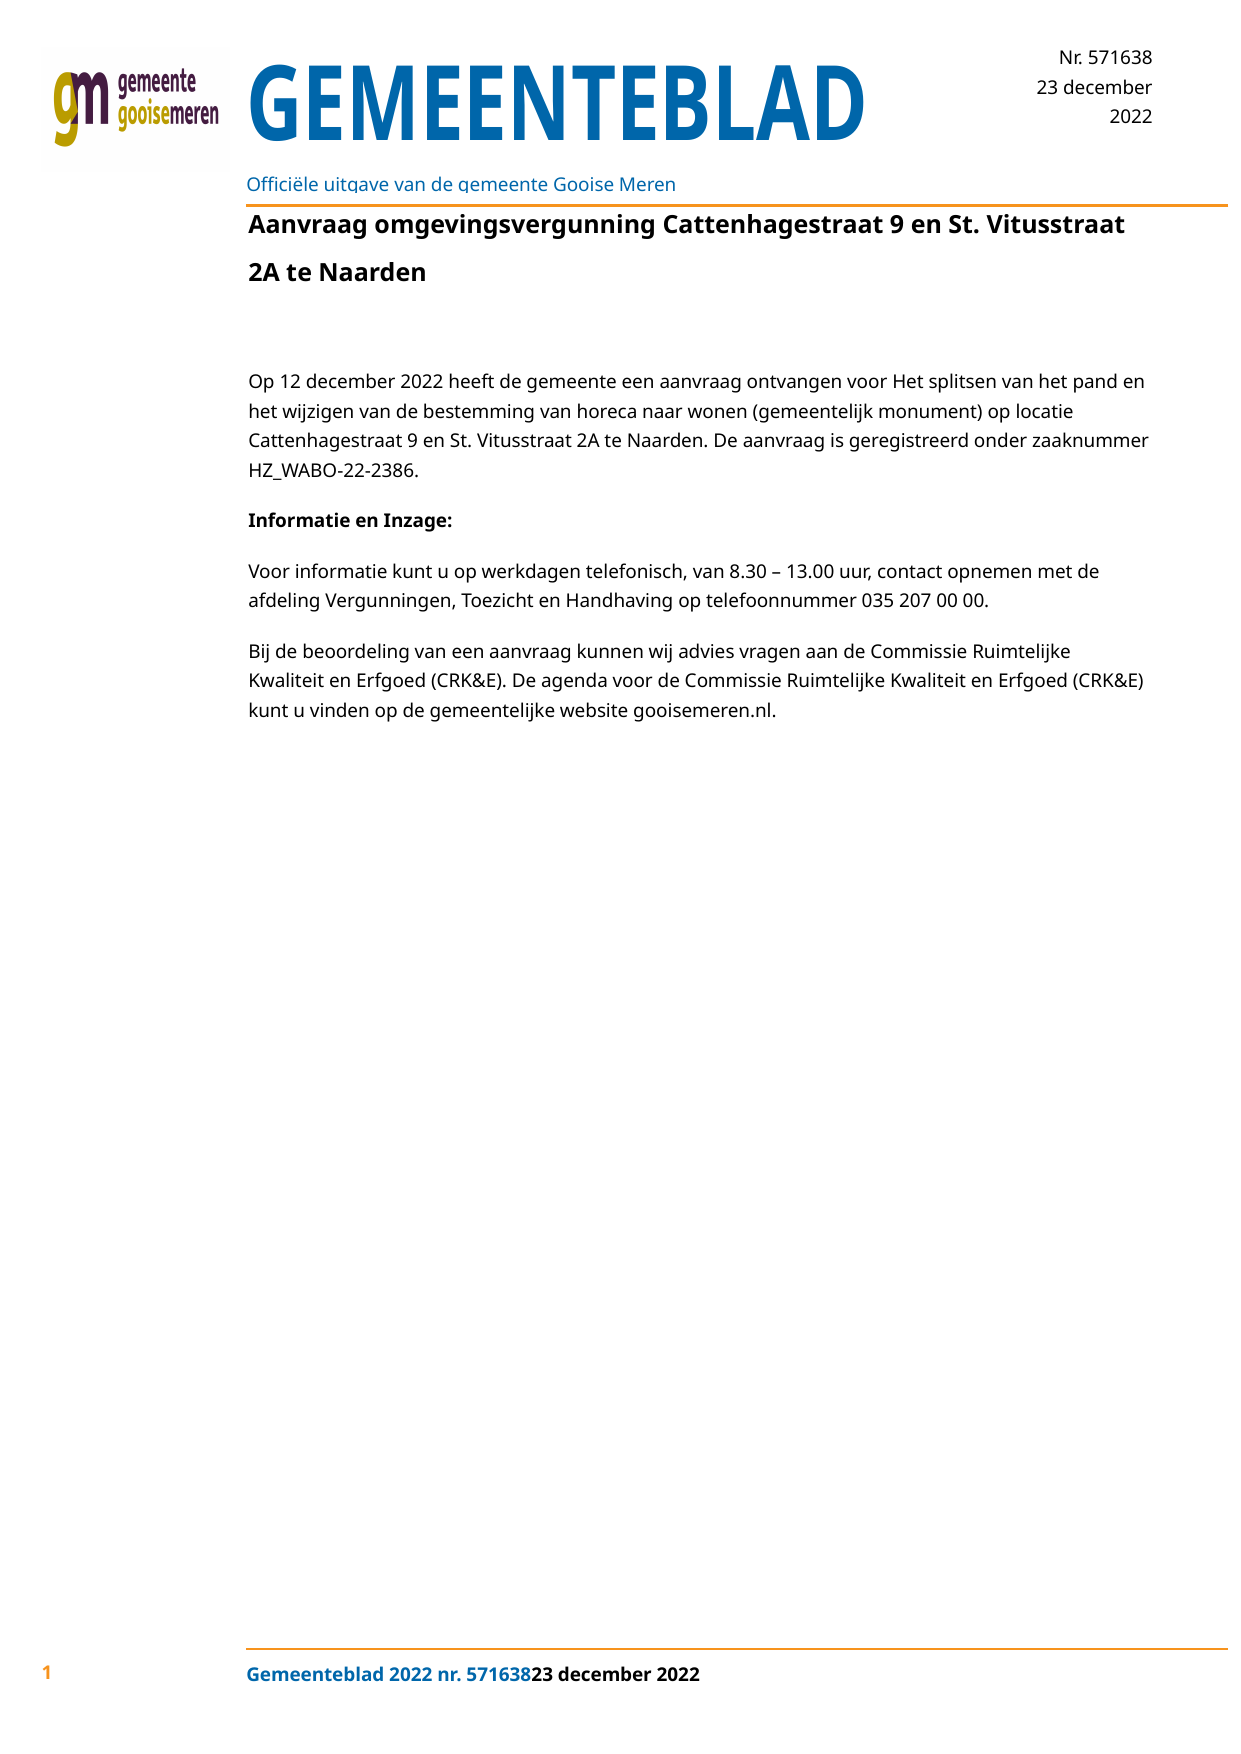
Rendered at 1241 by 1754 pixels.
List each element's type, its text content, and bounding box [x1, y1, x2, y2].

text Bij de beoordeling van een aanvraag kunnen wij advies vragen aan de Commissie Ruimtelijke Kwaliteit en Erfgoed (CRK&E). De agenda voor de Commissie Ruimtelijke Kwaliteit en Erfgoed (CRK&E) kunt u vinden op de gemeentelijke website gooisemeren.nl. [248, 638, 1152, 723]
text Aanvraag omgevingsvergunning Cattenhagestraat 9 en St. Vitusstraat 2A te Naarden [248, 207, 1152, 288]
text Informatie en Inzage: [248, 507, 1152, 533]
text Voor informatie kunt u op werkdagen telefonisch, van 8.30 – 13.00 uur, contact opnemen met de afdeling Vergunningen, Toezicht en Handhaving op telefoonnummer 035 207 00 00. [248, 558, 1152, 613]
picture [41, 47, 231, 172]
text Op 12 december 2022 heeft de gemeente een aanvraag ontvangen voor Het splitsen van het pand en het wijzigen van de bestemming van horeca naar wonen (gemeentelijk monument) op locatie Cattenhagestraat 9 en St. Vitusstraat 2A te Naarden. De aanvraag is geregistreerd onder zaaknummer HZ_WABO-22-2386. [248, 368, 1152, 483]
